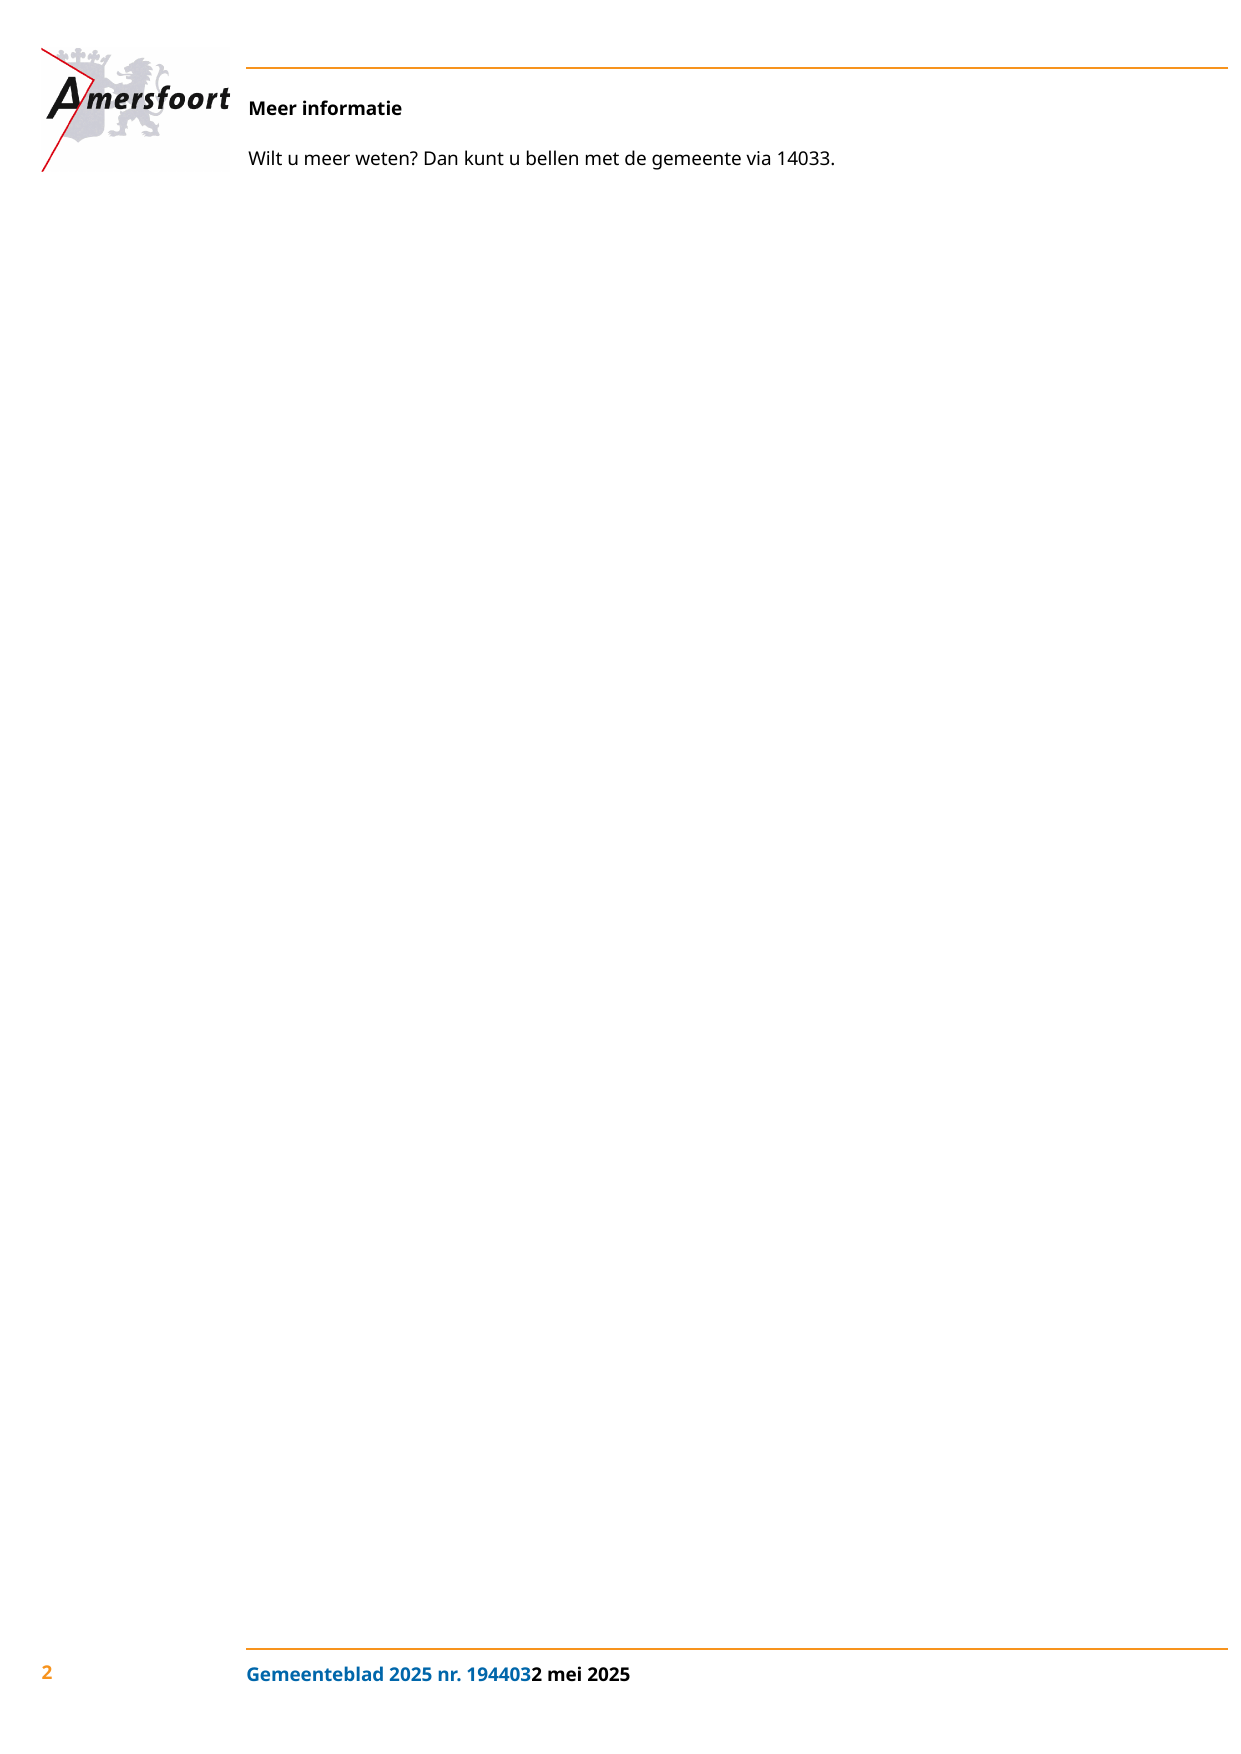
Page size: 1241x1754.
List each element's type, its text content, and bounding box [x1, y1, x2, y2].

picture [41, 47, 231, 172]
text Meer informatie [248, 95, 1152, 121]
text Wilt u meer weten? Dan kunt u bellen met de gemeente via 14033. [248, 145, 1152, 171]
